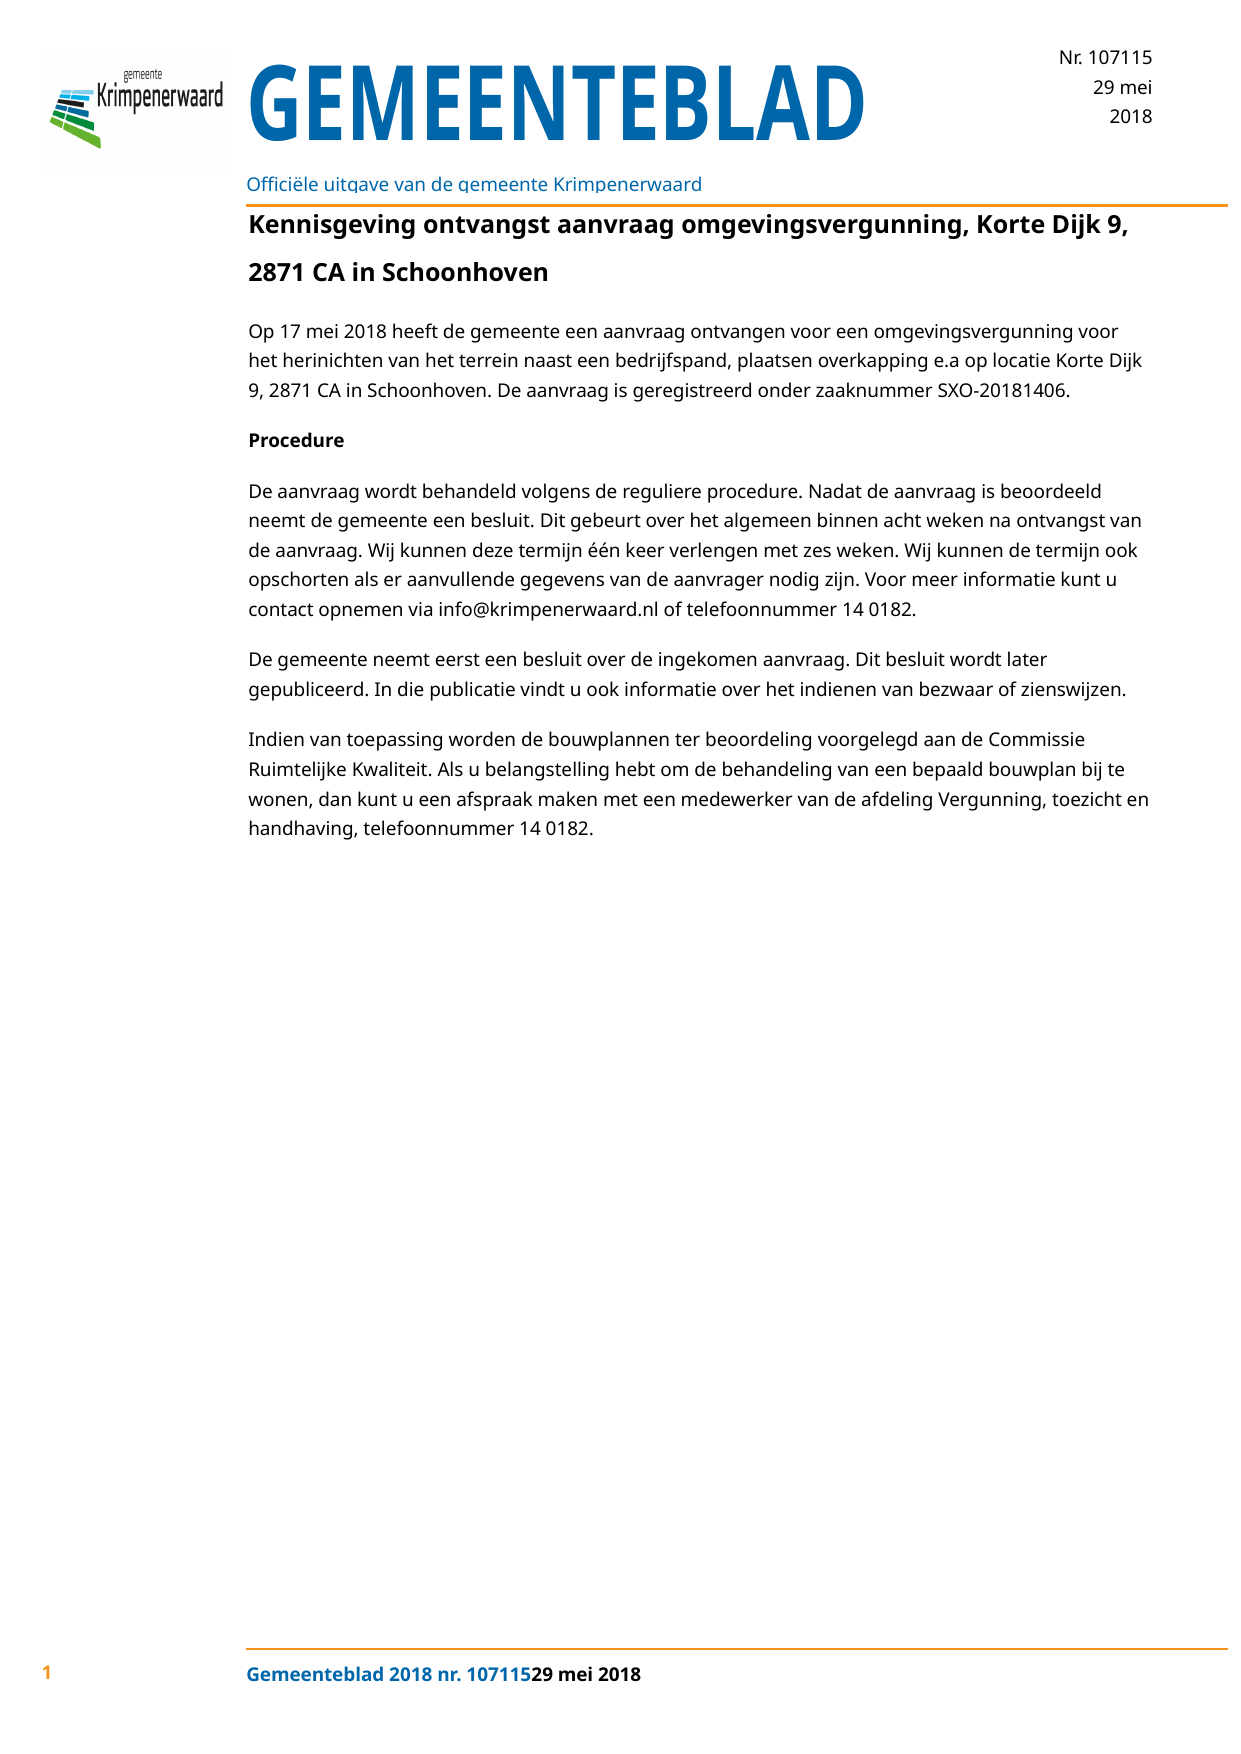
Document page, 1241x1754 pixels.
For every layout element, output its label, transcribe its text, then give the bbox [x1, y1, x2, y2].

text Indien van toepassing worden de bouwplannen ter beoordeling voorgelegd aan de Commissie Ruimtelijke Kwaliteit. Als u belangstelling hebt om de behandeling van een bepaald bouwplan bij te wonen, dan kunt u een afspraak maken met een medewerker van de afdeling Vergunning, toezicht en handhaving, telefoonnummer 14 0182. [248, 727, 1152, 841]
text De aanvraag wordt behandeld volgens de reguliere procedure. Nadat de aanvraag is beoordeeld neemt de gemeente een besluit. Dit gebeurt over het algemeen binnen acht weken na ontvangst van de aanvraag. Wij kunnen deze termijn één keer verlengen met zes weken. Wij kunnen de termijn ook opschorten als er aanvullende gegevens van de aanvrager nodig zijn. Voor meer informatie kunt u contact opnemen via info@krimpenerwaard.nl of telefoonnummer 14 0182. [248, 478, 1152, 622]
text Kennisgeving ontvangst aanvraag omgevingsvergunning, Korte Dijk 9, 2871 CA in Schoonhoven [248, 207, 1152, 288]
text Op 17 mei 2018 heeft de gemeente een aanvraag ontvangen voor een omgevingsvergunning voor het herinichten van het terrein naast een bedrijfspand, plaatsen overkapping e.a op locatie Korte Dijk 9, 2871 CA in Schoonhoven. De aanvraag is geregistreerd onder zaaknummer SXO-20181406. [248, 318, 1152, 403]
picture [41, 47, 231, 172]
text De gemeente neemt eerst een besluit over de ingekomen aanvraag. Dit besluit wordt later gepubliceerd. In die publicatie vindt u ook informatie over het indienen van bezwaar of zienswijzen. [248, 647, 1152, 702]
text Procedure [248, 427, 1152, 453]
